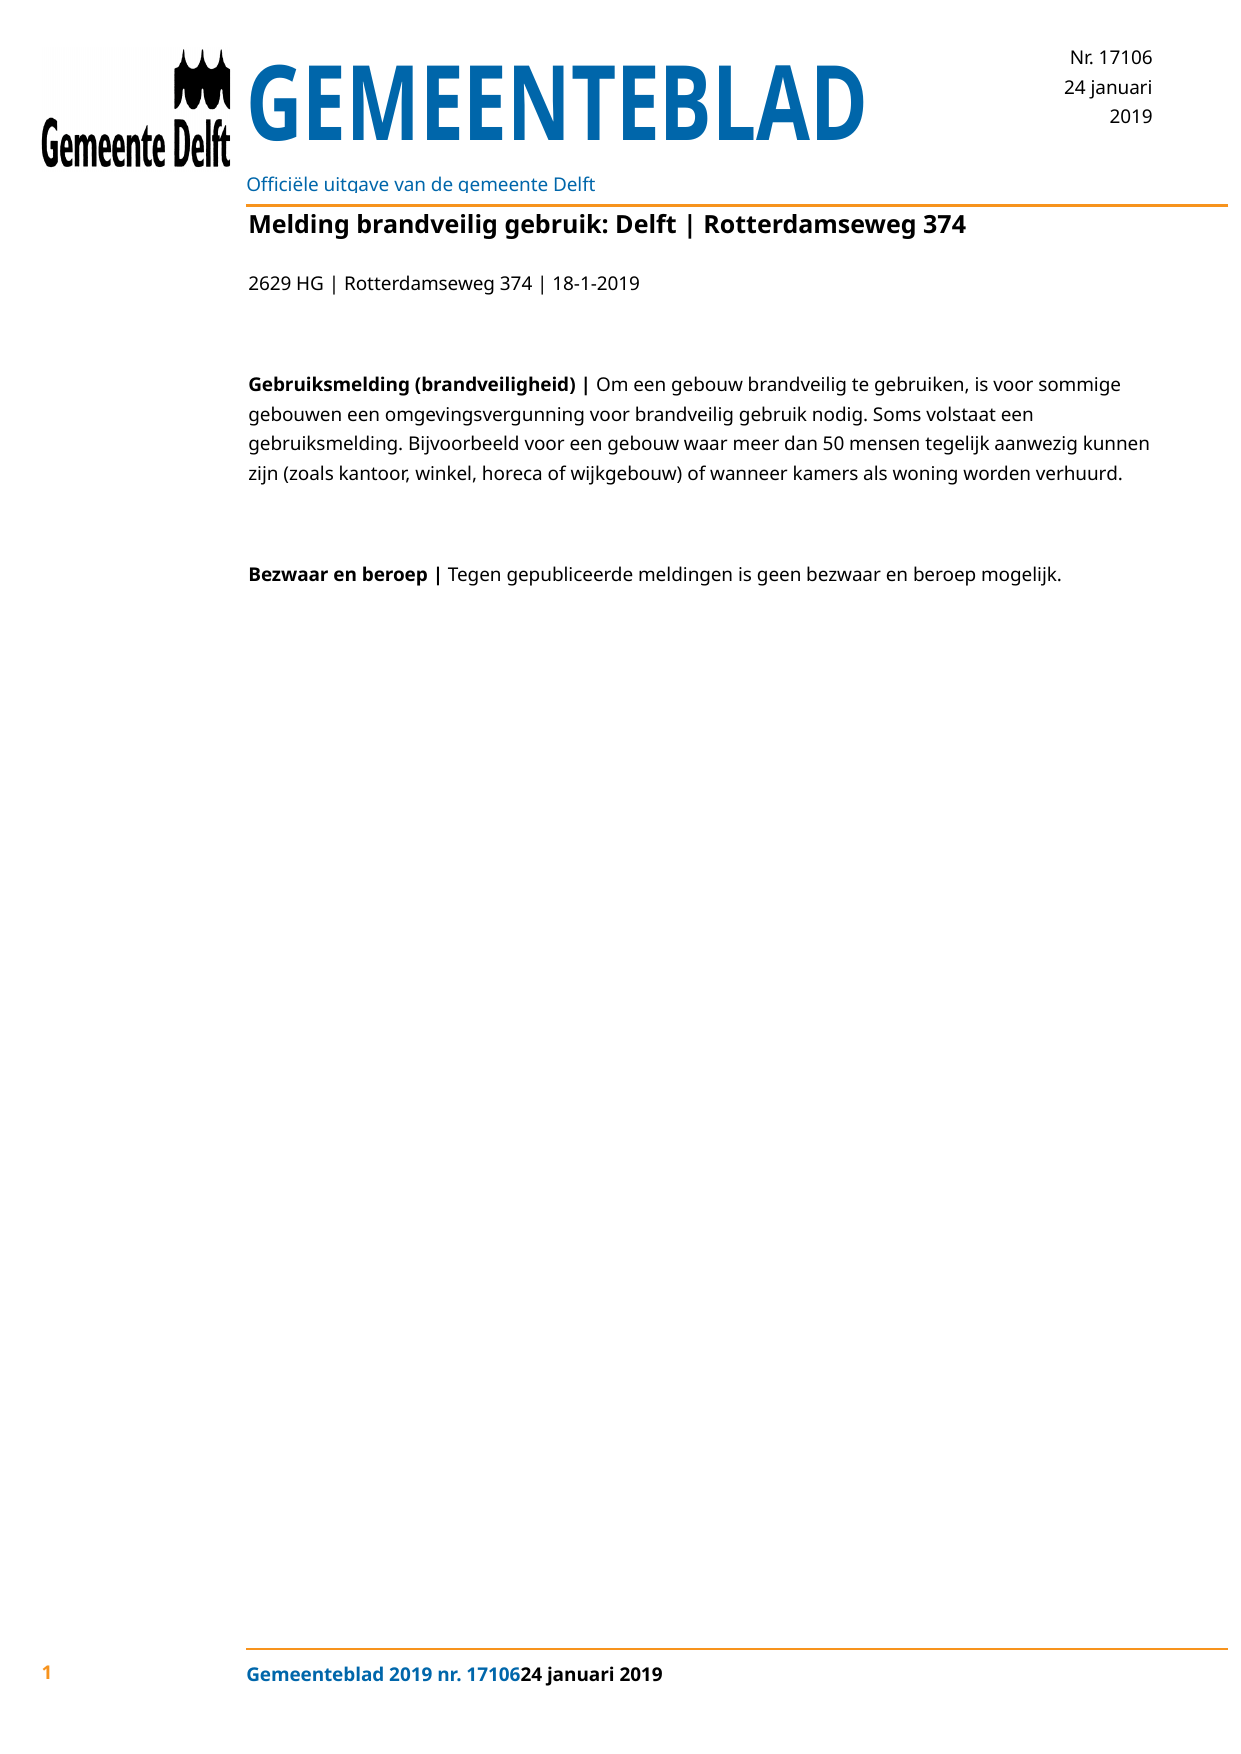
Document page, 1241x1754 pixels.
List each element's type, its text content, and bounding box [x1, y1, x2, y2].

text Melding brandveilig gebruik: Delft | Rotterdamseweg 374 [248, 207, 1152, 241]
text 2629 HG | Rotterdamseweg 374 | 18-1-2019 [248, 270, 1152, 296]
text Gebruiksmelding (brandveiligheid) | Om een gebouw brandveilig te gebruiken, is voor sommige gebouwen een omgevingsvergunning voor brandveilig gebruik nodig. Soms volstaat een gebruiksmelding. Bijvoorbeeld voor een gebouw waar meer dan 50 mensen tegelijk aanwezig kunnen zijn (zoals kantoor, winkel, horeca of wijkgebouw) of wanneer kamers als woning worden verhuurd. [248, 371, 1152, 486]
picture [41, 47, 231, 172]
text Bezwaar en beroep | Tegen gepubliceerde meldingen is geen bezwaar en beroep mogelijk. [248, 561, 1152, 586]
